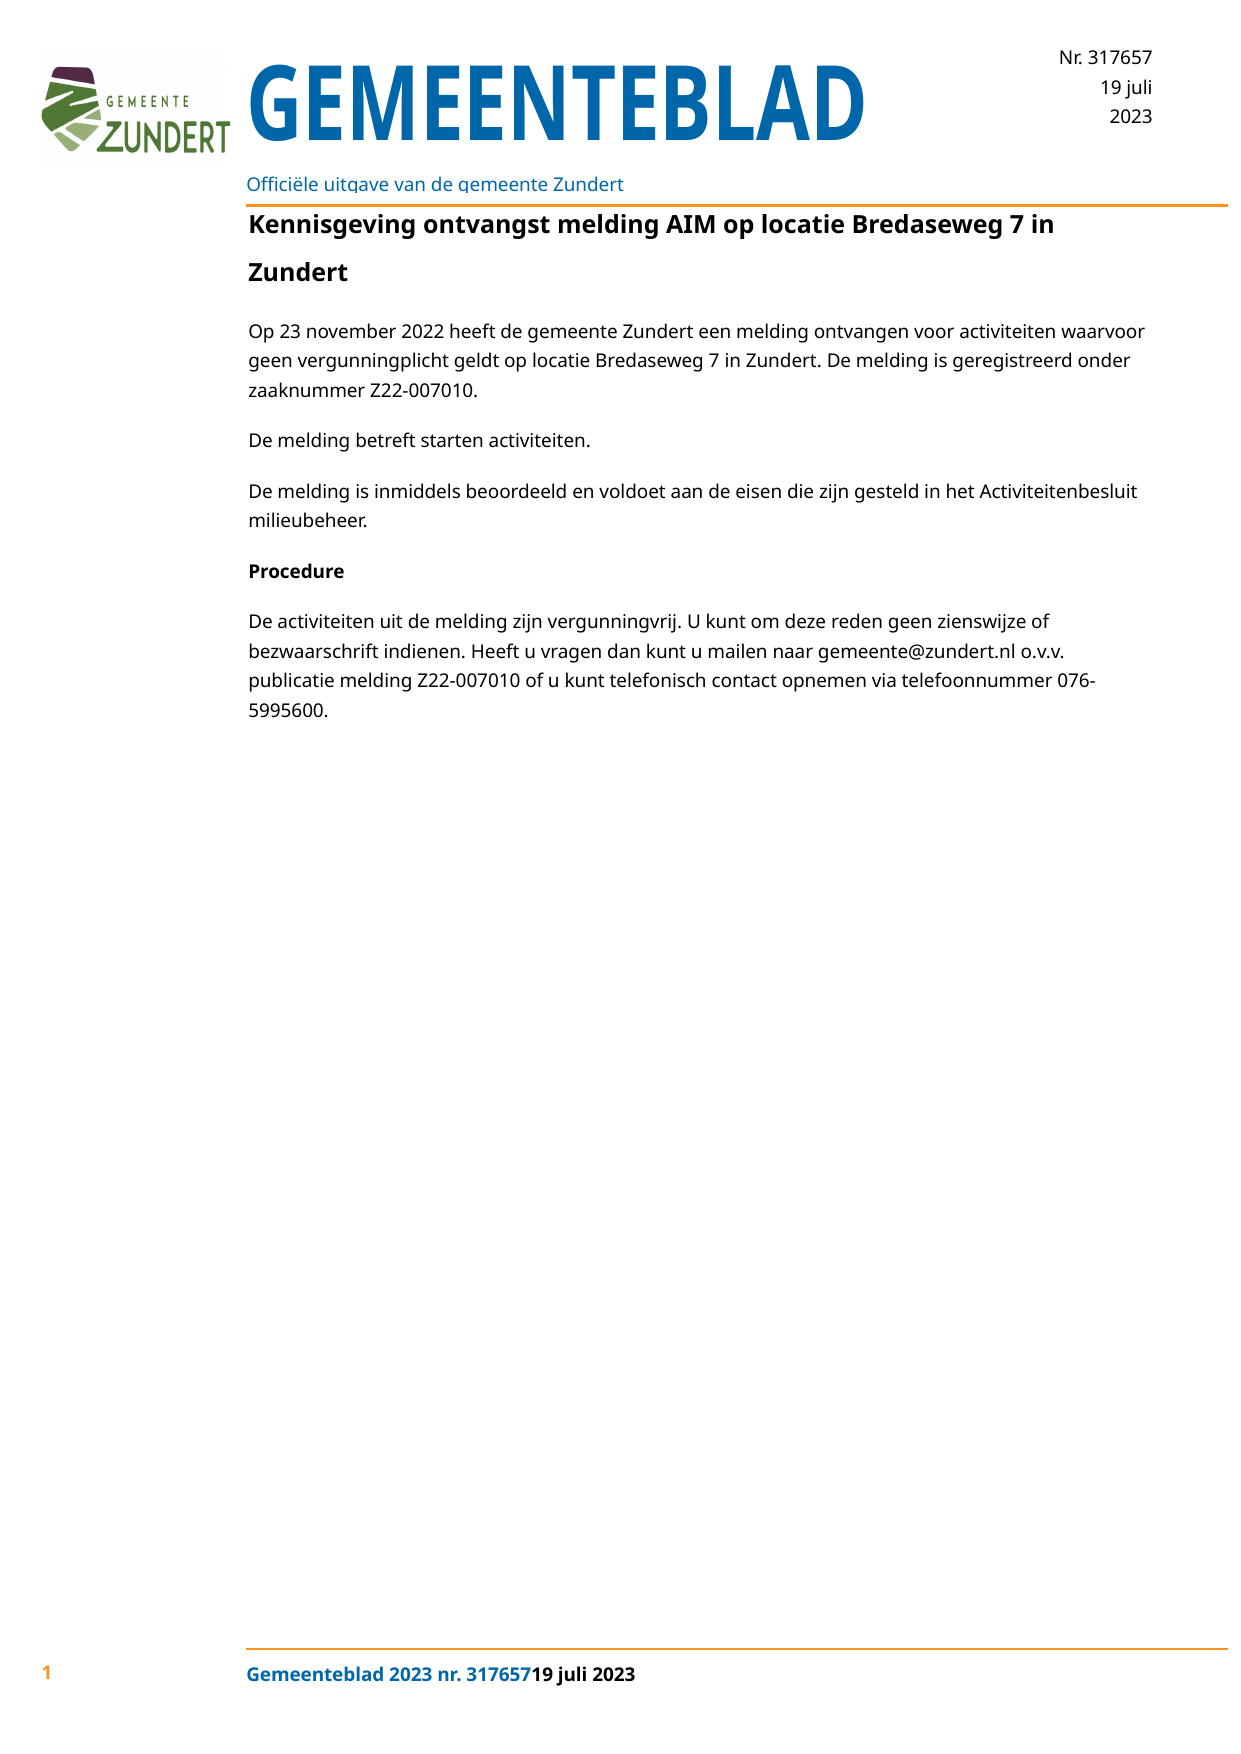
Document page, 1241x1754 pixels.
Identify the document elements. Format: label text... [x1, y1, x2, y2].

text Op 23 november 2022 heeft de gemeente Zundert een melding ontvangen voor activiteiten waarvoor geen vergunningplicht geldt op locatie Bredaseweg 7 in Zundert. De melding is geregistreerd onder zaaknummer Z22-007010. [248, 318, 1152, 403]
text De melding is inmiddels beoordeeld en voldoet aan de eisen die zijn gesteld in het Activiteitenbesluit milieubeheer. [248, 478, 1152, 533]
text De melding betreft starten activiteiten. [248, 427, 1152, 453]
picture [41, 47, 231, 172]
text Procedure [248, 558, 1152, 584]
text De activiteiten uit de melding zijn vergunningvrij. U kunt om deze reden geen zienswijze of bezwaarschrift indienen. Heeft u vragen dan kunt u mailen naar gemeente@zundert.nl o.v.v. publicatie melding Z22-007010 of u kunt telefonisch contact opnemen via telefoonnummer 076-5995600. [248, 608, 1152, 723]
text Kennisgeving ontvangst melding AIM op locatie Bredaseweg 7 in Zundert [248, 207, 1152, 288]
